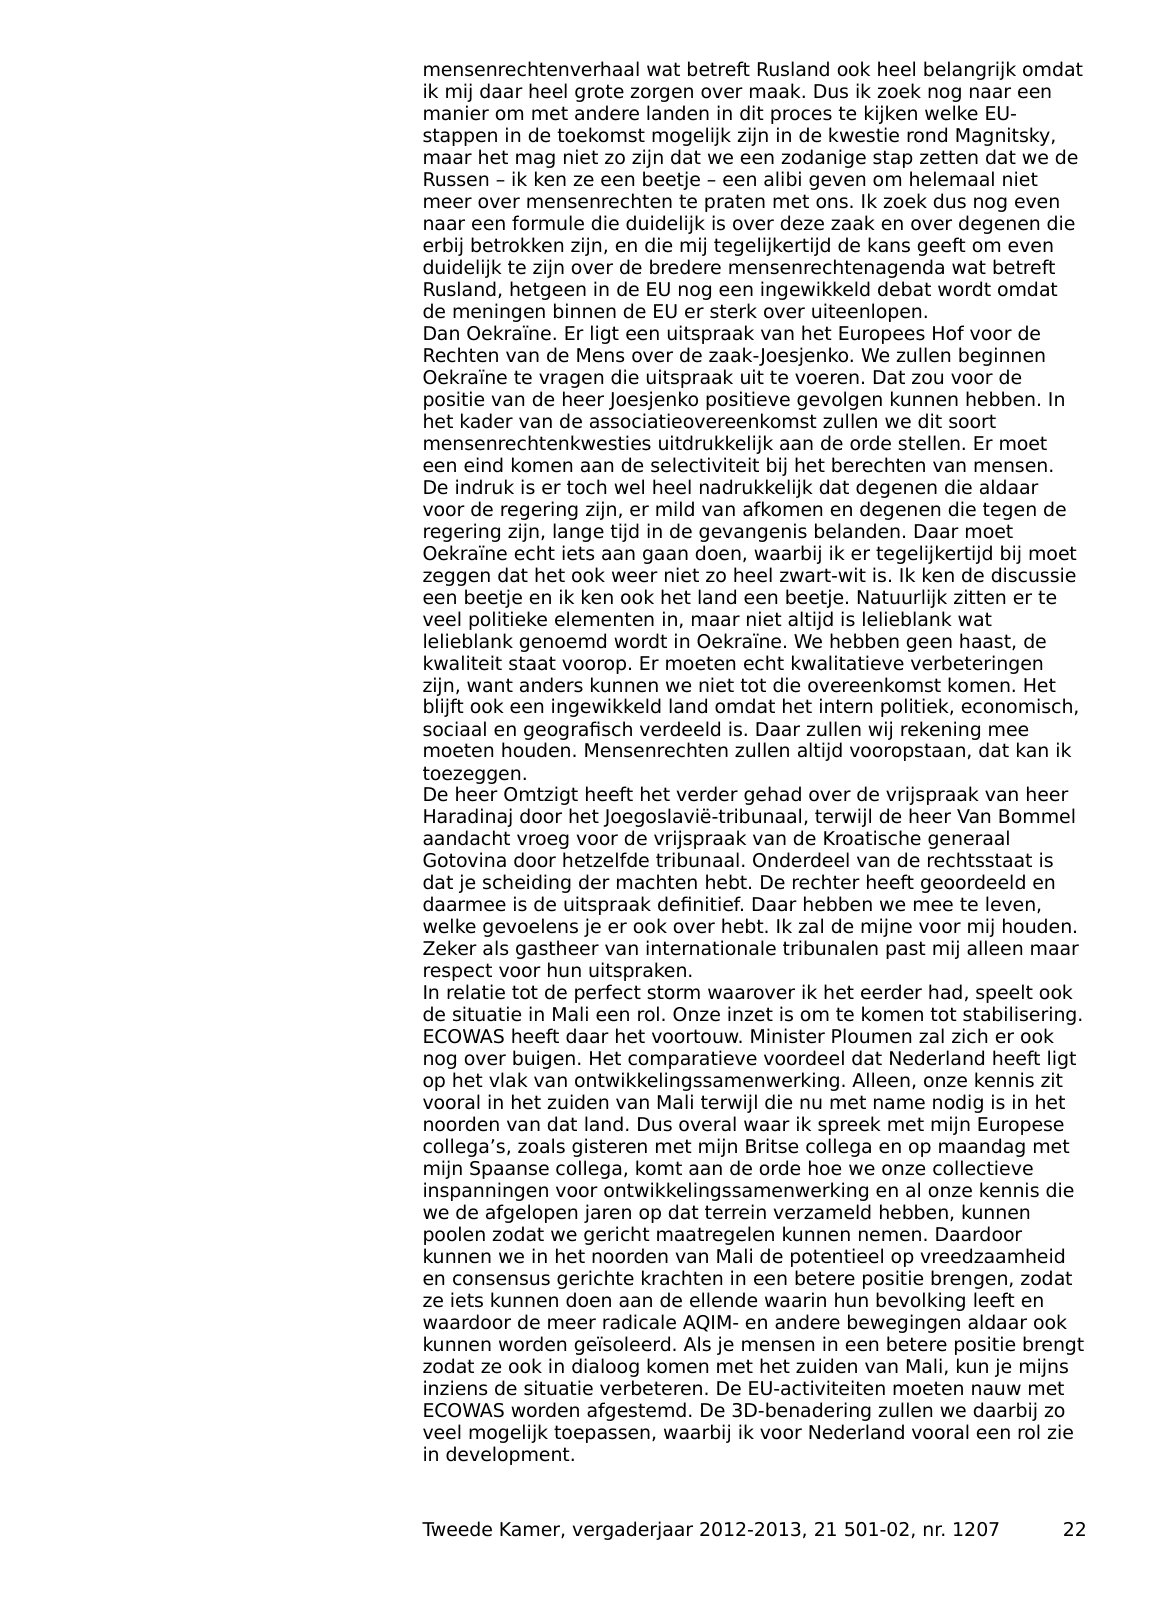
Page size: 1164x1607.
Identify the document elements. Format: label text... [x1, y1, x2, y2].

text In relatie tot de perfect storm waarover ik het eerder had, speelt ook de situatie in Mali een rol. Onze inzet is om te komen tot stabilisering. ECOWAS heeft daar het voortouw. Minister Ploumen zal zich er ook nog over buigen. Het comparatieve voordeel dat Nederland heeft ligt op het vlak van ontwikkelingssamenwerking. Alleen, onze kennis zit vooral in het zuiden van Mali terwijl die nu met name nodig is in het noorden van dat land. Dus overal waar ik spreek met mijn Europese collega’s, zoals gisteren met mijn Britse collega en op maandag met mijn Spaanse collega, komt aan de orde hoe we onze collectieve inspanningen voor ontwikkelingssamenwerking en al onze kennis die we de afgelopen jaren op dat terrein verzameld hebben, kunnen poolen zodat we gericht maatregelen kunnen nemen. Daardoor kunnen we in het noorden van Mali de potentieel op vreedzaamheid en consensus gerichte krachten in een betere positie brengen, zodat ze iets kunnen doen aan de ellende waarin hun bevolking leeft en waardoor de meer radicale AQIM- en andere bewegingen aldaar ook kunnen worden geïsoleerd. Als je mensen in een betere positie brengt zodat ze ook in dialoog komen met het zuiden van Mali, kun je mijns inziens de situatie verbeteren. De EU-activiteiten moeten nauw met ECOWAS worden afgestemd. De 3D-benadering zullen we daarbij zo veel mogelijk toepassen, waarbij ik voor Nederland vooral een rol zie in development. [422, 982, 1087, 1466]
text mensenrechtenverhaal wat betreft Rusland ook heel belangrijk omdat ik mij daar heel grote zorgen over maak. Dus ik zoek nog naar een manier om met andere landen in dit proces te kijken welke EU-stappen in de toekomst mogelijk zijn in de kwestie rond Magnitsky, maar het mag niet zo zijn dat we een zodanige stap zetten dat we de Russen – ik ken ze een beetje – een alibi geven om helemaal niet meer over mensenrechten te praten met ons. Ik zoek dus nog even naar een formule die duidelijk is over deze zaak en over degenen die erbij betrokken zijn, en die mij tegelijkertijd de kans geeft om even duidelijk te zijn over de bredere mensenrechtenagenda wat betreft Rusland, hetgeen in de EU nog een ingewikkeld debat wordt omdat de meningen binnen de EU er sterk over uiteenlopen. [422, 59, 1087, 323]
text De heer Omtzigt heeft het verder gehad over de vrijspraak van heer Haradinaj door het Joegoslavië-tribunaal, terwijl de heer Van Bommel aandacht vroeg voor de vrijspraak van de Kroatische generaal Gotovina door hetzelfde tribunaal. Onderdeel van de rechtsstaat is dat je scheiding der machten hebt. De rechter heeft geoordeeld en daarmee is de uitspraak definitief. Daar hebben we mee te leven, welke gevoelens je er ook over hebt. Ik zal de mijne voor mij houden. Zeker als gastheer van internationale tribunalen past mij alleen maar respect voor hun uitspraken. [422, 784, 1087, 982]
text Dan Oekraïne. Er ligt een uitspraak van het Europees Hof voor de Rechten van de Mens over de zaak-Joesjenko. We zullen beginnen Oekraïne te vragen die uitspraak uit te voeren. Dat zou voor de positie van de heer Joesjenko positieve gevolgen kunnen hebben. In het kader van de associatieovereenkomst zullen we dit soort mensenrechtenkwesties uitdrukkelijk aan de orde stellen. Er moet een eind komen aan de selectiviteit bij het berechten van mensen. De indruk is er toch wel heel nadrukkelijk dat degenen die aldaar voor de regering zijn, er mild van afkomen en degenen die tegen de regering zijn, lange tijd in de gevangenis belanden. Daar moet Oekraïne echt iets aan gaan doen, waarbij ik er tegelijkertijd bij moet zeggen dat het ook weer niet zo heel zwart-wit is. Ik ken de discussie een beetje en ik ken ook het land een beetje. Natuurlijk zitten er te veel politieke elementen in, maar niet altijd is lelieblank wat lelieblank genoemd wordt in Oekraïne. We hebben geen haast, de kwaliteit staat voorop. Er moeten echt kwalitatieve verbeteringen zijn, want anders kunnen we niet tot die overeenkomst komen. Het blijft ook een ingewikkeld land omdat het intern politiek, economisch, sociaal en geografisch verdeeld is. Daar zullen wij rekening mee moeten houden. Mensenrechten zullen altijd vooropstaan, dat kan ik toezeggen. [422, 323, 1087, 784]
